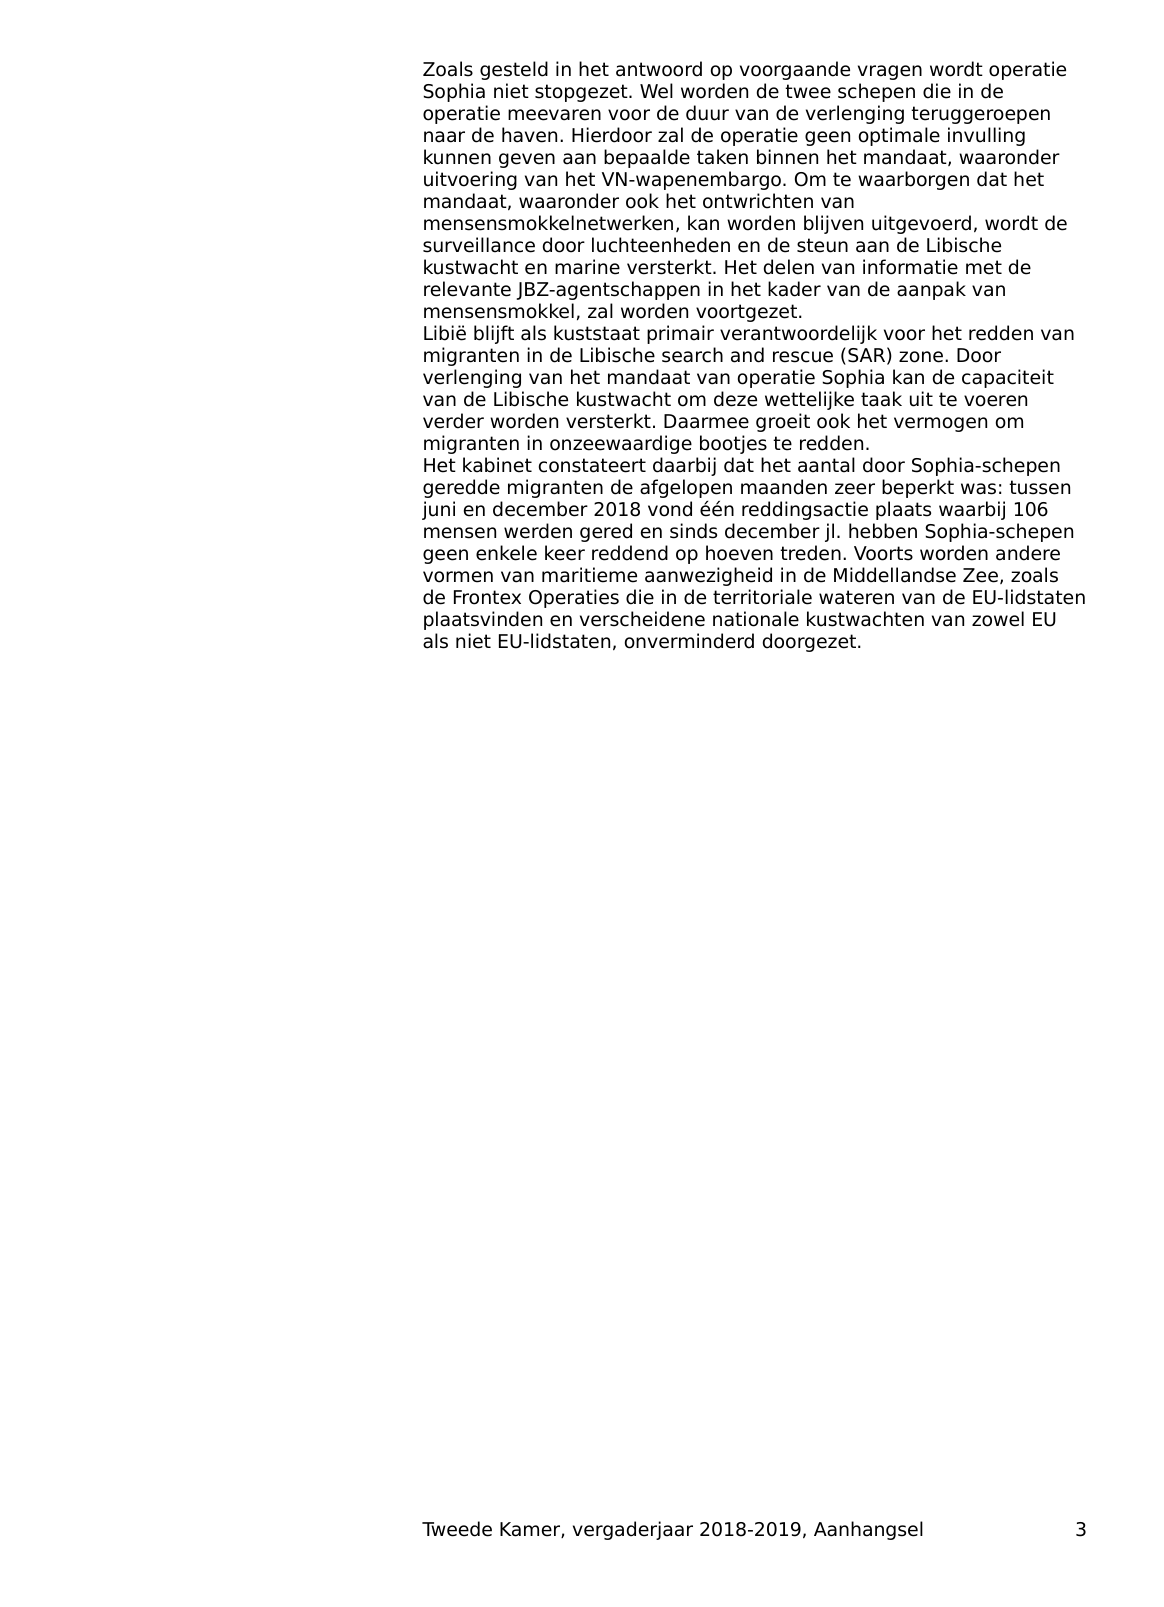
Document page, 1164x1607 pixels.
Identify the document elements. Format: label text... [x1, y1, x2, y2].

text Het kabinet constateert daarbij dat het aantal door Sophia-schepen geredde migranten de afgelopen maanden zeer beperkt was: tussen juni en december 2018 vond één reddingsactie plaats waarbij 106 mensen werden gered en sinds december jl. hebben Sophia-schepen geen enkele keer reddend op hoeven treden. Voorts worden andere vormen van maritieme aanwezigheid in de Middellandse Zee, zoals de Frontex Operaties die in de territoriale wateren van de EU-lidstaten plaatsvinden en verscheidene nationale kustwachten van zowel EU als niet EU-lidstaten, onverminderd doorgezet. [422, 455, 1087, 652]
text Libië blijft als kuststaat primair verantwoordelijk voor het redden van migranten in de Libische search and rescue (SAR) zone. Door verlenging van het mandaat van operatie Sophia kan de capaciteit van de Libische kustwacht om deze wettelijke taak uit te voeren verder worden versterkt. Daarmee groeit ook het vermogen om migranten in onzeewaardige bootjes te redden. [422, 323, 1087, 455]
text Zoals gesteld in het antwoord op voorgaande vragen wordt operatie Sophia niet stopgezet. Wel worden de twee schepen die in de operatie meevaren voor de duur van de verlenging teruggeroepen naar de haven. Hierdoor zal de operatie geen optimale invulling kunnen geven aan bepaalde taken binnen het mandaat, waaronder uitvoering van het VN-wapenembargo. Om te waarborgen dat het mandaat, waaronder ook het ontwrichten van mensensmokkelnetwerken, kan worden blijven uitgevoerd, wordt de surveillance door luchteenheden en de steun aan de Libische kustwacht en marine versterkt. Het delen van informatie met de relevante JBZ-agentschappen in het kader van de aanpak van mensensmokkel, zal worden voortgezet. [422, 59, 1087, 323]
